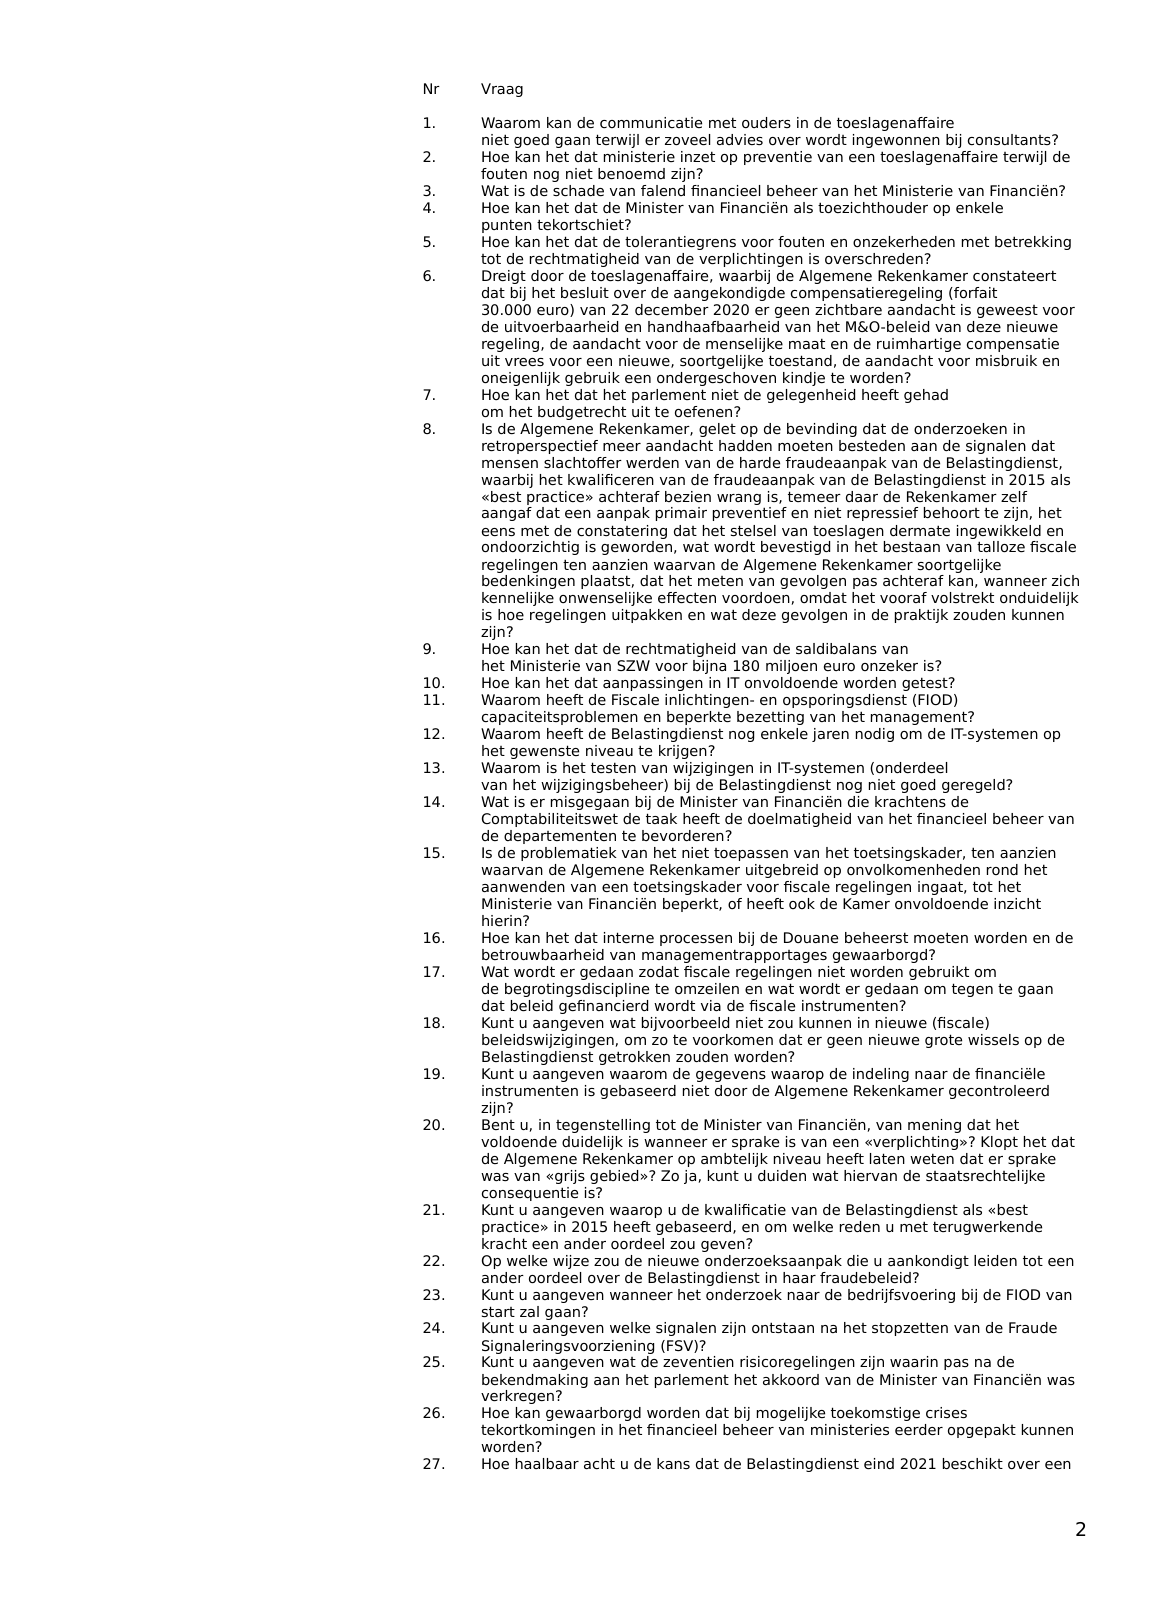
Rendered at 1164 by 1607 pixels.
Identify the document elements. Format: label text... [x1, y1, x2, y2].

table_cell Wat wordt er gedaan zodat fiscale regelingen niet worden gebruikt om de begrotingsdiscipline te omzeilen en wat wordt er gedaan om tegen te gaan dat beleid gefinancierd wordt via de fiscale instrumenten? [475, 964, 1087, 1015]
table_cell Hoe kan het dat ministerie inzet op preventie van een toeslagenaffaire terwijl de fouten nog niet benoemd zijn? [475, 149, 1087, 183]
table_cell 26. [422, 1405, 475, 1456]
table_cell 12. [422, 726, 475, 760]
table_cell 9. [422, 641, 475, 675]
table_cell 2. [422, 149, 475, 183]
table_cell 25. [422, 1354, 475, 1405]
table_cell 19. [422, 1066, 475, 1117]
table_cell Waarom heeft de Fiscale inlichtingen- en opsporingsdienst (FIOD) capaciteitsproblemen en beperkte bezetting van het management? [475, 692, 1087, 726]
table_cell Is de Algemene Rekenkamer, gelet op de bevinding dat de onderzoeken in retroperspectief meer aandacht hadden moeten besteden aan de signalen dat mensen slachtoffer werden van de harde fraudeaanpak van de Belastingdienst, waarbij het kwalificeren van de fraudeaanpak van de Belastingdienst in 2015 als «best practice» achteraf bezien wrang is, temeer daar de Rekenkamer zelf aangaf dat een aanpak primair preventief en niet repressief behoort te zijn, het eens met de constatering dat het stelsel van toeslagen dermate ingewikkeld en ondoorzichtig is geworden, wat wordt bevestigd in het bestaan van talloze fiscale regelingen ten aanzien waarvan de Algemene Rekenkamer soortgelijke bedenkingen plaatst, dat het meten van gevolgen pas achteraf kan, wanneer zich kennelijke onwenselijke effecten voordoen, omdat het vooraf volstrekt onduidelijk is hoe regelingen uitpakken en wat deze gevolgen in de praktijk zouden kunnen zijn? [475, 421, 1087, 641]
table_cell 22. [422, 1253, 475, 1286]
table_cell 4. [422, 200, 475, 234]
table_cell Kunt u aangeven waarom de gegevens waarop de indeling naar de financiële instrumenten is gebaseerd niet door de Algemene Rekenkamer gecontroleerd zijn? [475, 1066, 1087, 1117]
table_cell Hoe kan het dat het parlement niet de gelegenheid heeft gehad om het budgetrecht uit te oefenen? [475, 387, 1087, 421]
table_cell 27. [422, 1456, 475, 1473]
table_cell 23. [422, 1286, 475, 1320]
table_cell Waarom is het testen van wijzigingen in IT-systemen (onderdeel van het wijzigingsbeheer) bij de Belastingdienst nog niet goed geregeld? [475, 760, 1087, 794]
table_cell Op welke wijze zou de nieuwe onderzoeksaanpak die u aankondigt leiden tot een ander oordeel over de Belastingdienst in haar fraudebeleid? [475, 1253, 1087, 1286]
table_cell 8. [422, 421, 475, 641]
table_cell Kunt u aangeven wat bijvoorbeeld niet zou kunnen in nieuwe (fiscale) beleidswijzigingen, om zo te voorkomen dat er geen nieuwe grote wissels op de Belastingdienst getrokken zouden worden? [475, 1015, 1087, 1066]
table_cell Hoe kan het dat interne processen bij de Douane beheerst moeten worden en de betrouwbaarheid van managementrapportages gewaarborgd? [475, 930, 1087, 964]
table_cell Waarom kan de communicatie met ouders in de toeslagenaffaire niet goed gaan terwijl er zoveel advies over wordt ingewonnen bij consultants? [475, 115, 1087, 149]
table_cell Is de problematiek van het niet toepassen van het toetsingskader, ten aanzien waarvan de Algemene Rekenkamer uitgebreid op onvolkomenheden rond het aanwenden van een toetsingskader voor fiscale regelingen ingaat, tot het Ministerie van Financiën beperkt, of heeft ook de Kamer onvoldoende inzicht hierin? [475, 845, 1087, 930]
table_cell Wat is er misgegaan bij de Minister van Financiën die krachtens de Comptabiliteitswet de taak heeft de doelmatigheid van het financieel beheer van de departementen te bevorderen? [475, 794, 1087, 845]
table_cell 15. [422, 845, 475, 930]
table_cell 6. [422, 268, 475, 387]
table_header Vraag [475, 81, 1087, 98]
table_cell Hoe kan het dat aanpassingen in IT onvoldoende worden getest? [475, 675, 1087, 692]
table_cell Bent u, in tegenstelling tot de Minister van Financiën, van mening dat het voldoende duidelijk is wanneer er sprake is van een «verplichting»? Klopt het dat de Algemene Rekenkamer op ambtelijk niveau heeft laten weten dat er sprake was van «grijs gebied»? Zo ja, kunt u duiden wat hiervan de staatsrechtelijke consequentie is? [475, 1117, 1087, 1202]
table_cell Hoe haalbaar acht u de kans dat de Belastingdienst eind 2021 beschikt over een [475, 1456, 1087, 1473]
table_cell Kunt u aangeven welke signalen zijn ontstaan na het stopzetten van de Fraude Signaleringsvoorziening (FSV)? [475, 1320, 1087, 1354]
table_cell Kunt u aangeven wat de zeventien risicoregelingen zijn waarin pas na de bekendmaking aan het parlement het akkoord van de Minister van Financiën was verkregen? [475, 1354, 1087, 1405]
table_cell 18. [422, 1015, 475, 1066]
table_cell 11. [422, 692, 475, 726]
table_cell 21. [422, 1202, 475, 1252]
table_cell Waarom heeft de Belastingdienst nog enkele jaren nodig om de IT-systemen op het gewenste niveau te krijgen? [475, 726, 1087, 760]
table_cell 13. [422, 760, 475, 794]
table_cell Kunt u aangeven wanneer het onderzoek naar de bedrijfsvoering bij de FIOD van start zal gaan? [475, 1286, 1087, 1320]
table_cell 16. [422, 930, 475, 964]
table_cell Hoe kan het dat de rechtmatigheid van de saldibalans van het Ministerie van SZW voor bijna 180 miljoen euro onzeker is? [475, 641, 1087, 675]
table_cell Hoe kan het dat de tolerantiegrens voor fouten en onzekerheden met betrekking tot de rechtmatigheid van de verplichtingen is overschreden? [475, 234, 1087, 268]
table_cell Hoe kan het dat de Minister van Financiën als toezichthouder op enkele punten tekortschiet? [475, 200, 1087, 234]
table_cell [475, 98, 1087, 115]
table_cell Dreigt door de toeslagenaffaire, waarbij de Algemene Rekenkamer constateert dat bij het besluit over de aangekondigde compensatieregeling (forfait 30.000 euro) van 22 december 2020 er geen zichtbare aandacht is geweest voor de uitvoerbaarheid en handhaafbaarheid van het M&O-beleid van deze nieuwe regeling, de aandacht voor de menselijke maat en de ruimhartige compensatie uit vrees voor een nieuwe, soortgelijke toestand, de aandacht voor misbruik en oneigenlijk gebruik een ondergeschoven kindje te worden? [475, 268, 1087, 387]
table_cell 14. [422, 794, 475, 845]
table_cell 7. [422, 387, 475, 421]
table_cell 10. [422, 675, 475, 692]
table_cell 20. [422, 1117, 475, 1202]
table_cell Wat is de schade van falend financieel beheer van het Ministerie van Financiën? [475, 183, 1087, 200]
table_cell 5. [422, 234, 475, 268]
table_cell Hoe kan gewaarborgd worden dat bij mogelijke toekomstige crises tekortkomingen in het financieel beheer van ministeries eerder opgepakt kunnen worden? [475, 1405, 1087, 1456]
table_cell Kunt u aangeven waarop u de kwalificatie van de Belastingdienst als «best practice» in 2015 heeft gebaseerd, en om welke reden u met terugwerkende kracht een ander oordeel zou geven? [475, 1202, 1087, 1252]
table_cell 3. [422, 183, 475, 200]
table_cell 24. [422, 1320, 475, 1354]
table_header Nr [422, 81, 475, 98]
table_cell 1. [422, 115, 475, 149]
table_cell [422, 98, 475, 115]
table_cell 17. [422, 964, 475, 1015]
